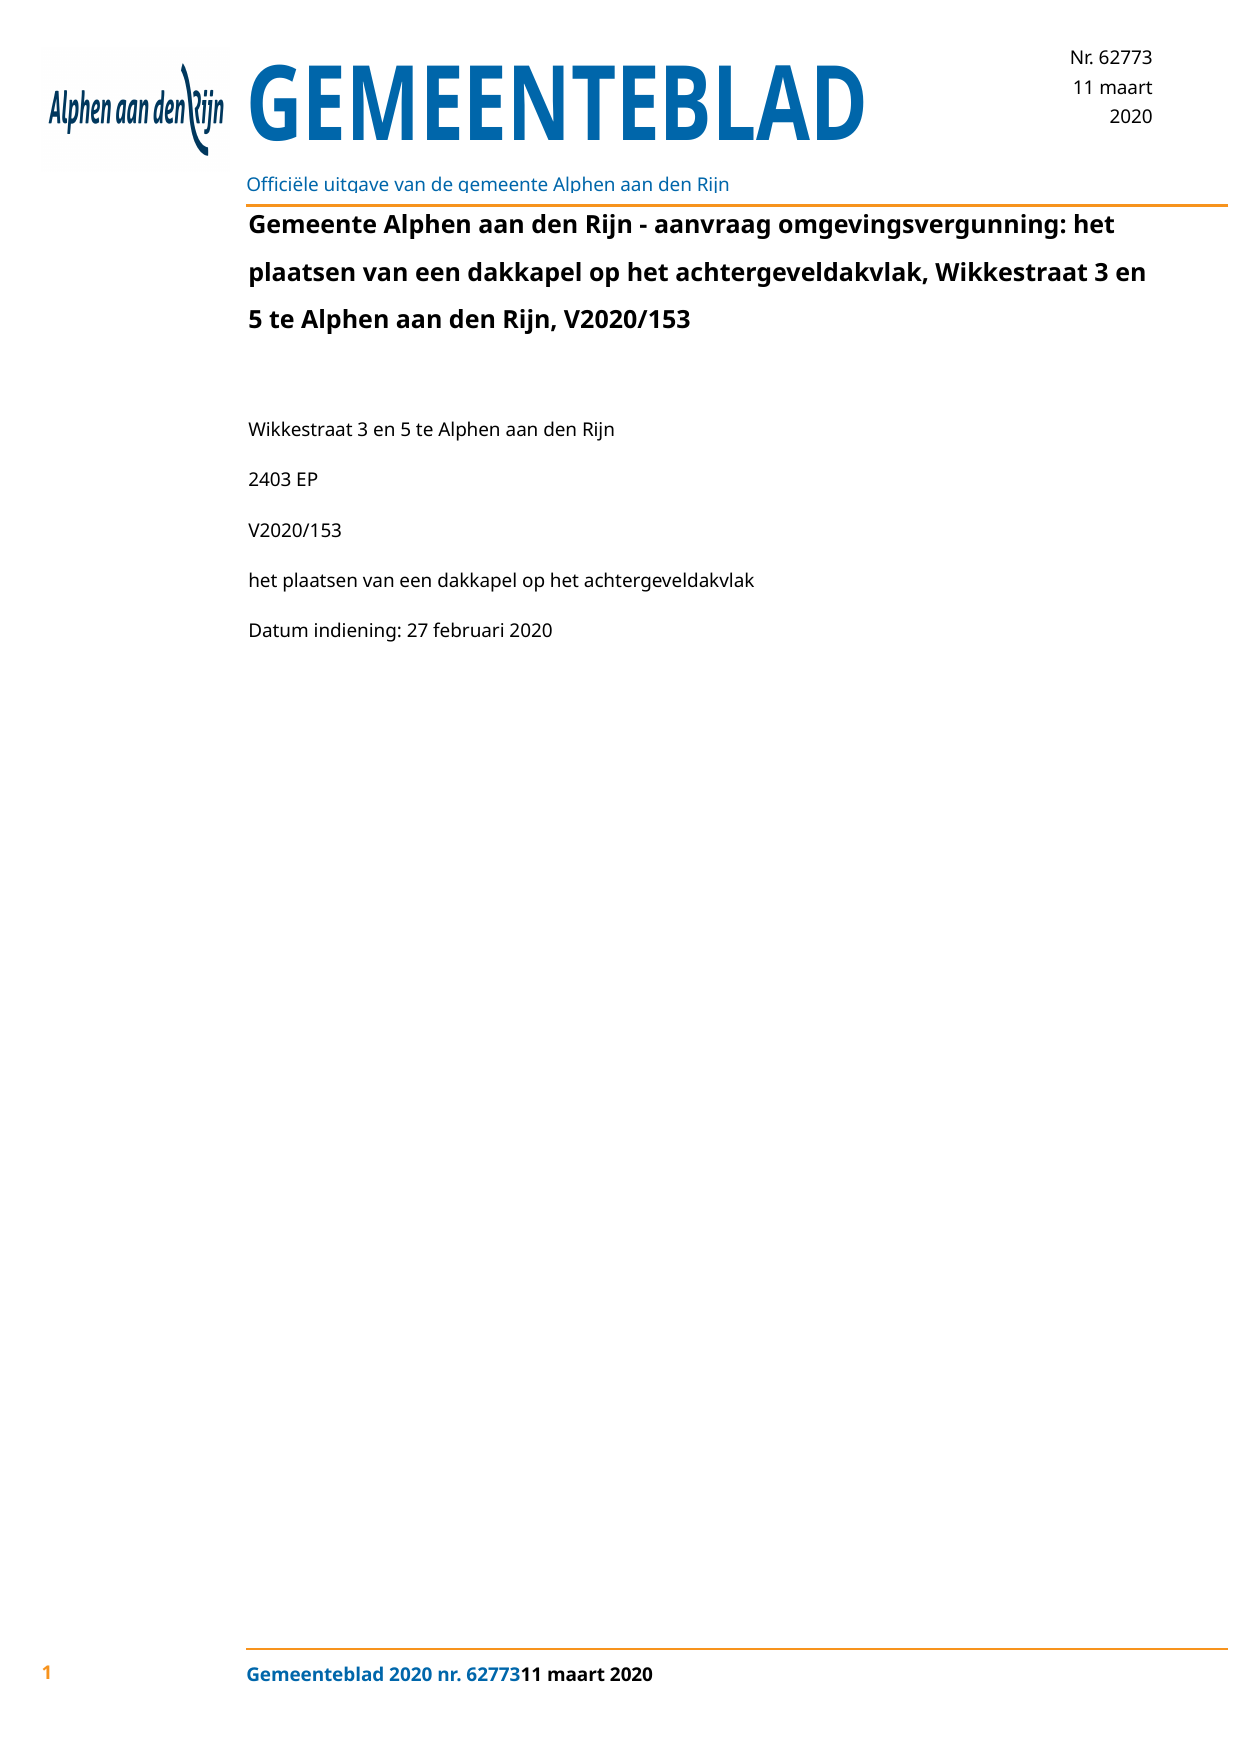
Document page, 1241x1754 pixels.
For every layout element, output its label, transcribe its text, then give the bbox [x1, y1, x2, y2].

text 2403 EP [248, 466, 1152, 492]
text Gemeente Alphen aan den Rijn - aanvraag omgevingsvergunning: het plaatsen van een dakkapel op het achtergeveldakvlak, Wikkestraat 3 en 5 te Alphen aan den Rijn, V2020/153 [248, 207, 1152, 336]
text het plaatsen van een dakkapel op het achtergeveldakvlak [248, 567, 1152, 593]
text Datum indiening: 27 februari 2020 [248, 618, 1152, 643]
text Wikkestraat 3 en 5 te Alphen aan den Rijn [248, 416, 1152, 442]
text V2020/153 [248, 517, 1152, 542]
picture [41, 47, 231, 172]
